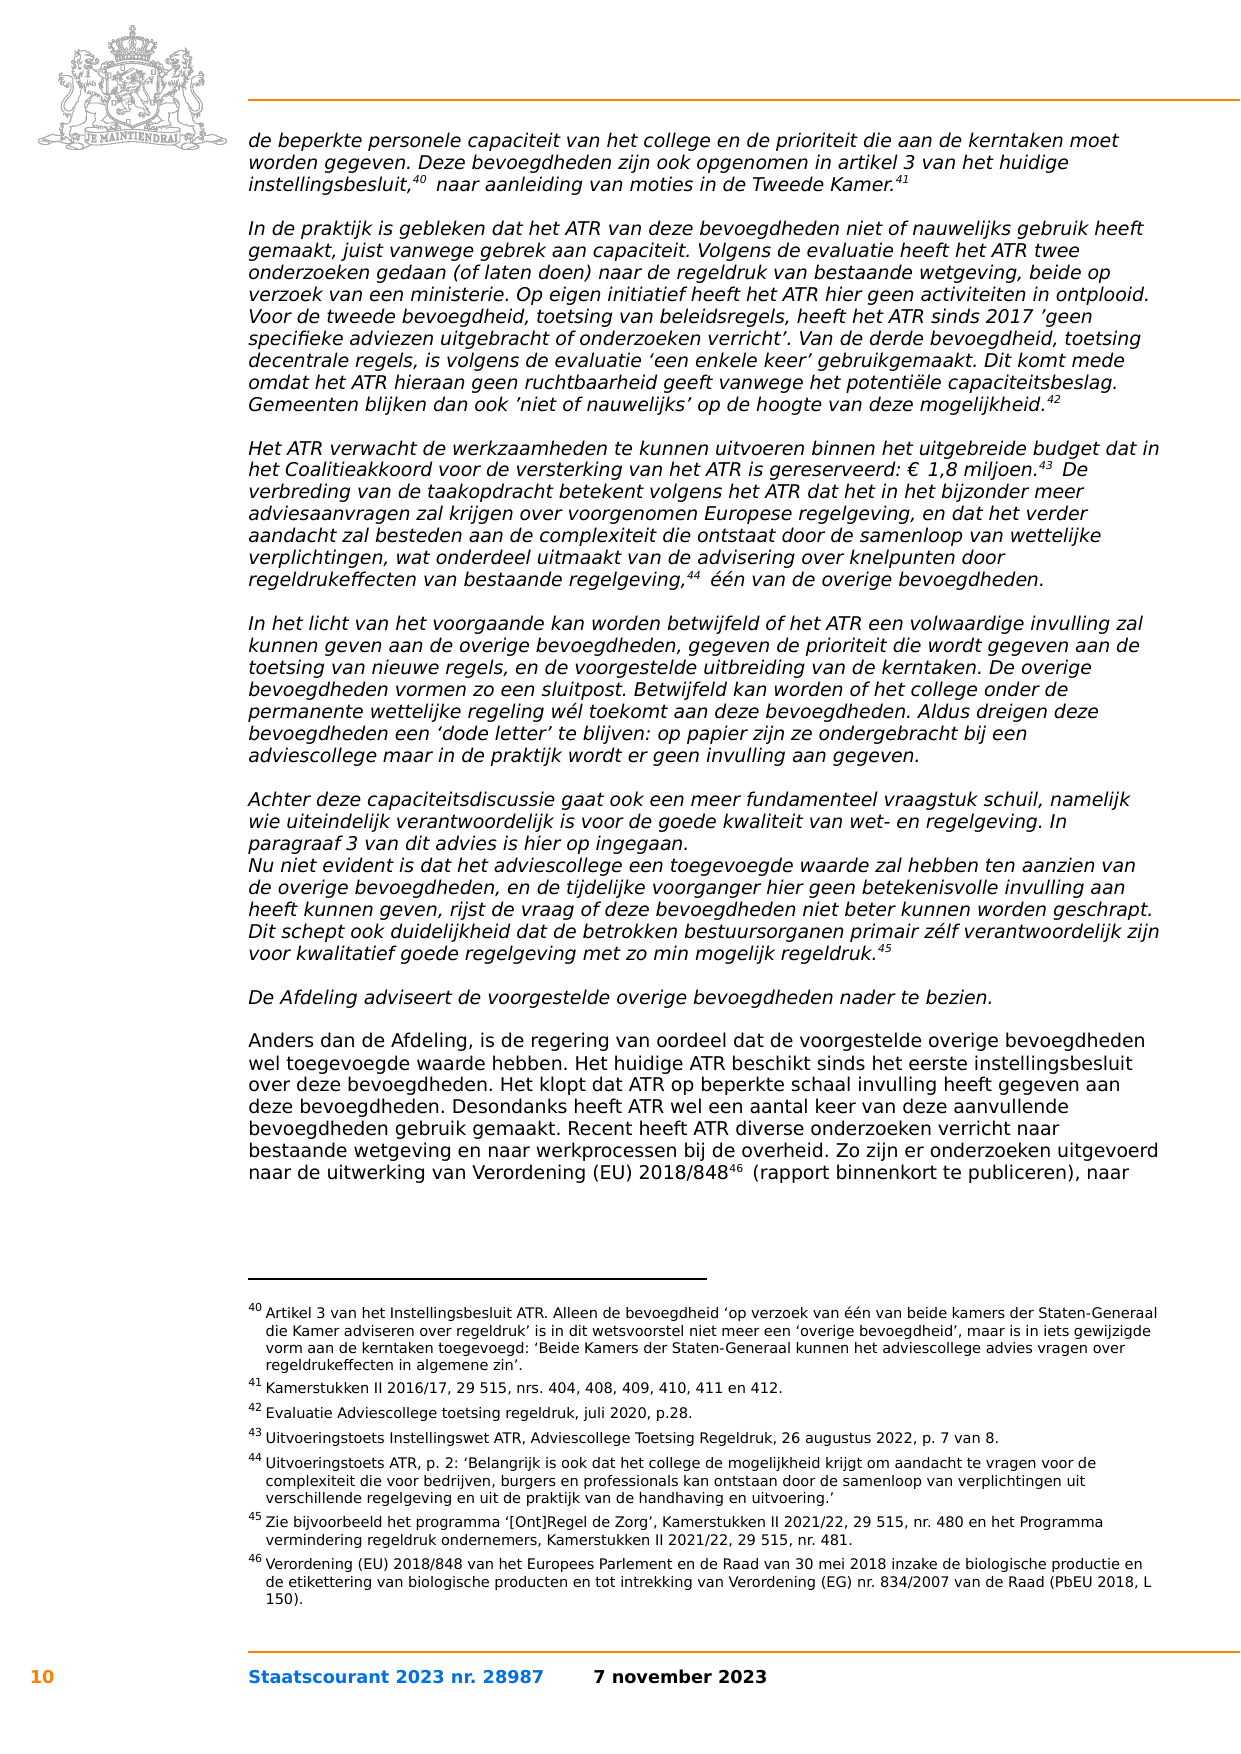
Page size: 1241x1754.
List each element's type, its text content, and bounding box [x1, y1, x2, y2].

text De Afdeling adviseert de voorgestelde overige bevoegdheden nader te bezien. [248, 987, 1163, 1008]
text Artikel 3 van het Instellingsbesluit ATR. Alleen de bevoegdheid ‘op verzoek van één van beide kamers der Staten-Generaal die Kamer adviseren over regeldruk’ is in dit wetsvoorstel niet meer een ‘overige bevoegdheid’, maar is in iets gewijzigde vorm aan de kerntaken toegevoegd: ‘Beide Kamers der Staten-Generaal kunnen het adviescollege advies vragen over regeldrukeffecten in algemene zin’. [248, 1301, 1163, 1373]
text Anders dan de Afdeling, is de regering van oordeel dat de voorgestelde overige bevoegdheden wel toegevoegde waarde hebben. Het huidige ATR beschikt sinds het eerste instellingsbesluit over deze bevoegdheden. Het klopt dat ATR op beperkte schaal invulling heeft gegeven aan deze bevoegdheden. Desondanks heeft ATR wel een aantal keer van deze aanvullende bevoegdheden gebruik gemaakt. Recent heeft ATR diverse onderzoeken verricht naar bestaande wetgeving en naar werkprocessen bij de overheid. Zo zijn er onderzoeken uitgevoerd naar de uitwerking van Verordening (EU) 2018/848 (rapport binnenkort te publiceren), naar [248, 1030, 1163, 1184]
text Uitvoeringstoets ATR, p. 2: ‘Belangrijk is ook dat het college de mogelijkheid krijgt om aandacht te vragen voor de complexiteit die voor bedrijven, burgers en professionals kan ontstaan door de samenloop van verplichtingen uit verschillende regelgeving en uit de praktijk van de handhaving en uitvoering.’ [248, 1451, 1163, 1507]
text Het ATR verwacht de werkzaamheden te kunnen uitvoeren binnen het uitgebreide budget dat in het Coalitieakkoord voor de versterking van het ATR is gereserveerd: € 1,8 miljoen. De verbreding van de taakopdracht betekent volgens het ATR dat het in het bijzonder meer adviesaanvragen zal krijgen over voorgenomen Europese regelgeving, en dat het verder aandacht zal besteden aan de complexiteit die ontstaat door de samenloop van wettelijke verplichtingen, wat onderdeel uitmaakt van de advisering over knelpunten door regeldrukeffecten van bestaande regelgeving, één van de overige bevoegdheden. [248, 437, 1163, 591]
text In het licht van het voorgaande kan worden betwijfeld of het ATR een volwaardige invulling zal kunnen geven aan de overige bevoegdheden, gegeven de prioriteit die wordt gegeven aan de toetsing van nieuwe regels, en de voorgestelde uitbreiding van de kerntaken. De overige bevoegdheden vormen zo een sluitpost. Betwijfeld kan worden of het college onder de permanente wettelijke regeling wél toekomt aan deze bevoegdheden. Aldus dreigen deze bevoegdheden een ‘dode letter’ te blijven: op papier zijn ze ondergebracht bij een adviescollege maar in de praktijk wordt er geen invulling aan gegeven. [248, 613, 1163, 767]
text In de praktijk is gebleken dat het ATR van deze bevoegdheden niet of nauwelijks gebruik heeft gemaakt, juist vanwege gebrek aan capaciteit. Volgens de evaluatie heeft het ATR twee onderzoeken gedaan (of laten doen) naar de regeldruk van bestaande wetgeving, beide op verzoek van een ministerie. Op eigen initiatief heeft het ATR hier geen activiteiten in ontplooid. Voor de tweede bevoegdheid, toetsing van beleidsregels, heeft het ATR sinds 2017 ’geen specifieke adviezen uitgebracht of onderzoeken verricht’. Van de derde bevoegdheid, toetsing decentrale regels, is volgens de evaluatie ‘een enkele keer’ gebruikgemaakt. Dit komt mede omdat het ATR hieraan geen ruchtbaarheid geeft vanwege het potentiële capaciteitsbeslag. Gemeenten blijken dan ook ’niet of nauwelijks’ op de hoogte van deze mogelijkheid. [248, 218, 1163, 416]
picture [38, 25, 227, 150]
text Evaluatie Adviescollege toetsing regeldruk, juli 2020, p.28. [248, 1401, 1163, 1423]
text de beperkte personele capaciteit van het college en de prioriteit die aan de kerntaken moet worden gegeven. Deze bevoegdheden zijn ook opgenomen in artikel 3 van het huidige instellingsbesluit, naar aanleiding van moties in de Tweede Kamer. [248, 130, 1163, 196]
text Uitvoeringstoets Instellingswet ATR, Adviescollege Toetsing Regeldruk, 26 augustus 2022, p. 7 van 8. [248, 1426, 1163, 1448]
text Zie bijvoorbeeld het programma ‘[Ont]Regel de Zorg’, Kamerstukken II 2021/22, 29 515, nr. 480 en het Programma vermindering regeldruk ondernemers, Kamerstukken II 2021/22, 29 515, nr. 481. [248, 1510, 1163, 1549]
text Verordening (EU) 2018/848 van het Europees Parlement en de Raad van 30 mei 2018 inzake de biologische productie en de etikettering van biologische producten en tot intrekking van Verordening (EG) nr. 834/2007 van de Raad (PbEU 2018, L 150). [248, 1552, 1163, 1608]
text Nu niet evident is dat het adviescollege een toegevoegde waarde zal hebben ten aanzien van de overige bevoegdheden, en de tijdelijke voorganger hier geen betekenisvolle invulling aan heeft kunnen geven, rijst de vraag of deze bevoegdheden niet beter kunnen worden geschrapt. Dit schept ook duidelijkheid dat de betrokken bestuursorganen primair zélf verantwoordelijk zijn voor kwalitatief goede regelgeving met zo min mogelijk regeldruk. [248, 855, 1163, 965]
text Kamerstukken II 2016/17, 29 515, nrs. 404, 408, 409, 410, 411 en 412. [248, 1376, 1163, 1398]
text Achter deze capaciteitsdiscussie gaat ook een meer fundamenteel vraagstuk schuil, namelijk wie uiteindelijk verantwoordelijk is voor de goede kwaliteit van wet- en regelgeving. In paragraaf 3 van dit advies is hier op ingegaan. [248, 789, 1163, 855]
